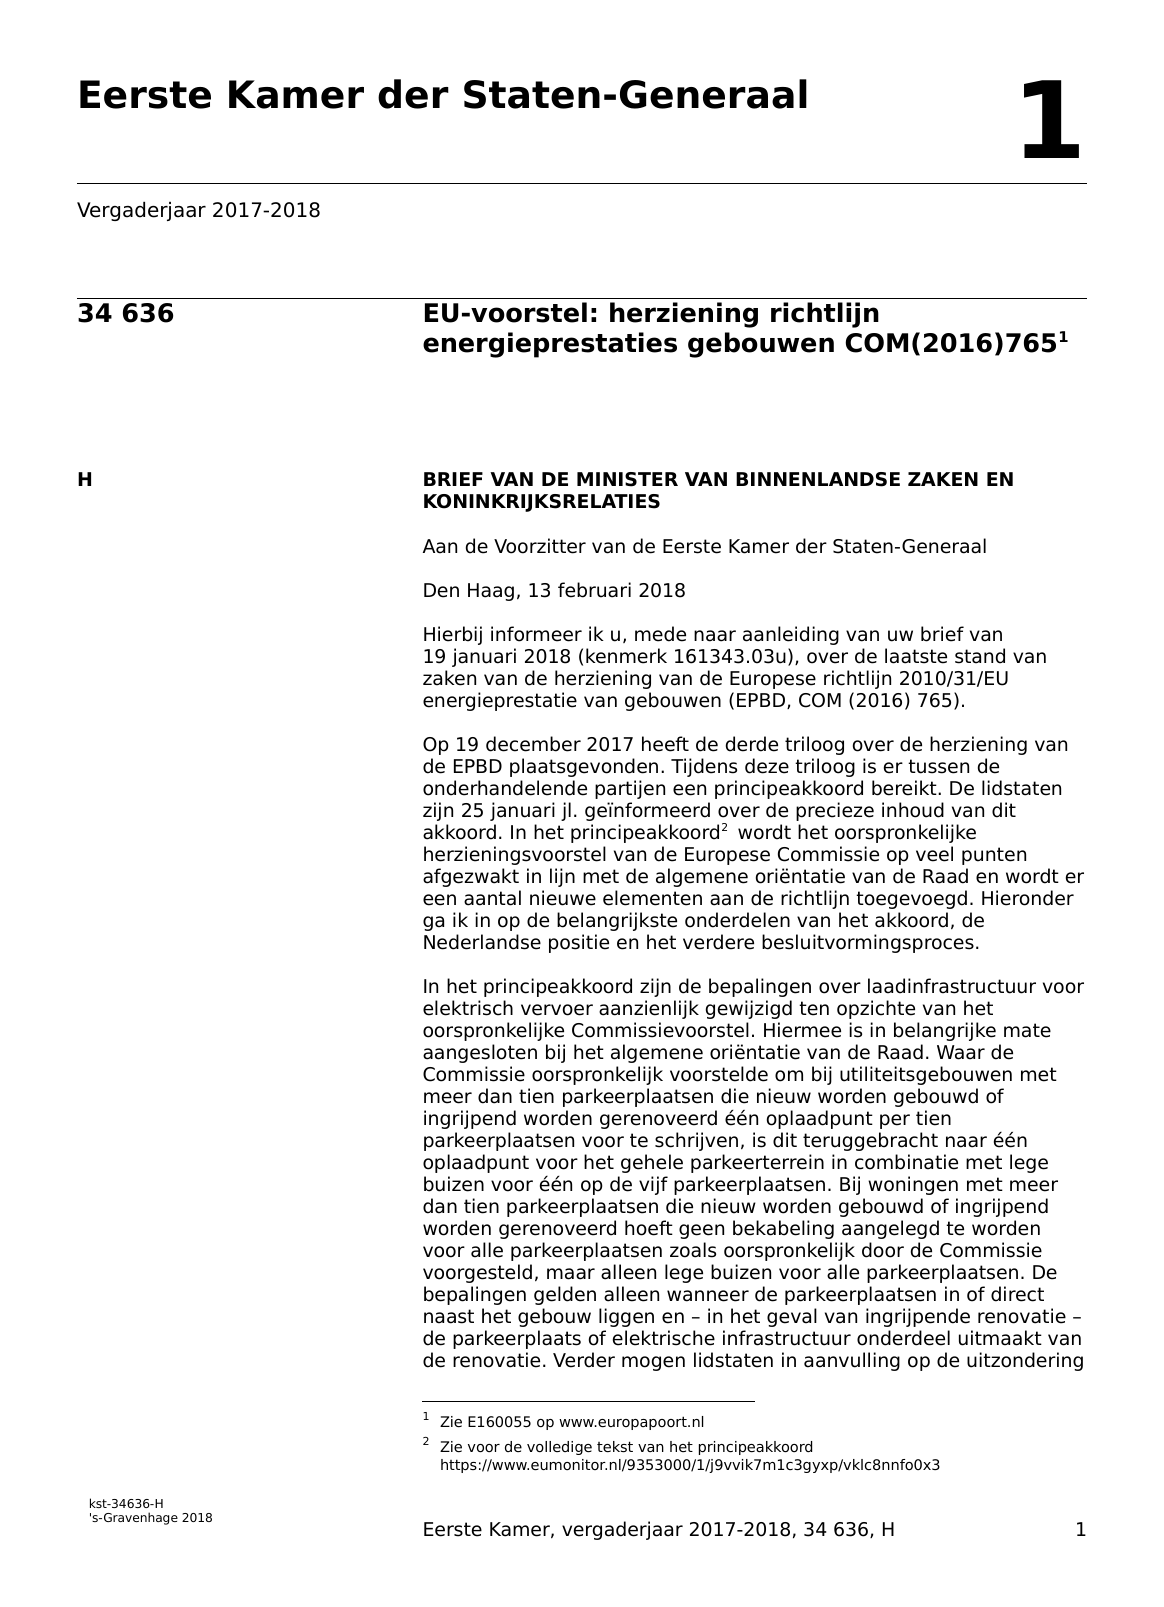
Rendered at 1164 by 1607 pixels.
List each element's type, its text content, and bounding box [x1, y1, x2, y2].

table_header 1 [886, 59, 1087, 183]
subtitle 34 636 EU-voorstel: herziening richtlijn energieprestaties gebouwen COM(2016)765 [77, 299, 1087, 358]
text Zie E160055 op www.europapoort.nl [422, 1410, 1087, 1432]
text 's-Gravenhage 2018 [88, 1511, 323, 1525]
text In het principeakkoord zijn de bepalingen over laadinfrastructuur voor elektrisch vervoer aanzienlijk gewijzigd ten opzichte van het oorspronkelijke Commissievoorstel. Hiermee is in belangrijke mate aangesloten bij het algemene oriëntatie van de Raad. Waar de Commissie oorspronkelijk voorstelde om bij utiliteitsgebouwen met meer dan tien parkeerplaatsen die nieuw worden gebouwd of ingrijpend worden gerenoveerd één oplaadpunt per tien parkeerplaatsen voor te schrijven, is dit teruggebracht naar één oplaadpunt voor het gehele parkeerterrein in combinatie met lege buizen voor één op de vijf parkeerplaatsen. Bij woningen met meer dan tien parkeerplaatsen die nieuw worden gebouwd of ingrijpend worden gerenoveerd hoeft geen bekabeling aangelegd te worden voor alle parkeerplaatsen zoals oorspronkelijk door de Commissie voorgesteld, maar alleen lege buizen voor alle parkeerplaatsen. De bepalingen gelden alleen wanneer de parkeerplaatsen in of direct naast het gebouw liggen en – in het geval van ingrijpende renovatie – de parkeerplaats of elektrische infrastructuur onderdeel uitmaakt van de renovatie. Verder mogen lidstaten in aanvulling op de uitzondering [422, 976, 1087, 1372]
table_header Eerste Kamer der Staten-Generaal [77, 59, 886, 183]
text Den Haag, 13 februari 2018 [422, 580, 1087, 602]
text Aan de Voorzitter van de Eerste Kamer der Staten-Generaal [422, 536, 1087, 557]
subtitle H BRIEF VAN DE MINISTER VAN BINNENLANDSE ZAKEN EN KONINKRIJKSRELATIES [77, 469, 1087, 513]
table_cell Vergaderjaar 2017-2018 [77, 184, 1087, 298]
text Op 19 december 2017 heeft de derde triloog over de herziening van de EPBD plaatsgevonden. Tijdens deze triloog is er tussen de onderhandelende partijen een principeakkoord bereikt. De lidstaten zijn 25 januari jl. geïnformeerd over de precieze inhoud van dit akkoord. In het principeakkoord wordt het oorspronkelijke herzieningsvoorstel van de Europese Commissie op veel punten afgezwakt in lijn met de algemene oriëntatie van de Raad en wordt er een aantal nieuwe elementen aan de richtlijn toegevoegd. Hieronder ga ik in op de belangrijkste onderdelen van het akkoord, de Nederlandse positie en het verdere besluitvormingsproces. [422, 734, 1087, 954]
text kst-34636-H [88, 1497, 323, 1511]
text Hierbij informeer ik u, mede naar aanleiding van uw brief van 19 januari 2018 (kenmerk 161343.03u), over de laatste stand van zaken van de herziening van de Europese richtlijn 2010/31/EU energieprestatie van gebouwen (EPBD, COM (2016) 765). [422, 624, 1087, 712]
text Zie voor de volledige tekst van het principeakkoord https://www.eumonitor.nl/9353000/1/j9vvik7m1c3gyxp/vklc8nnfo0x3 [422, 1435, 1087, 1474]
